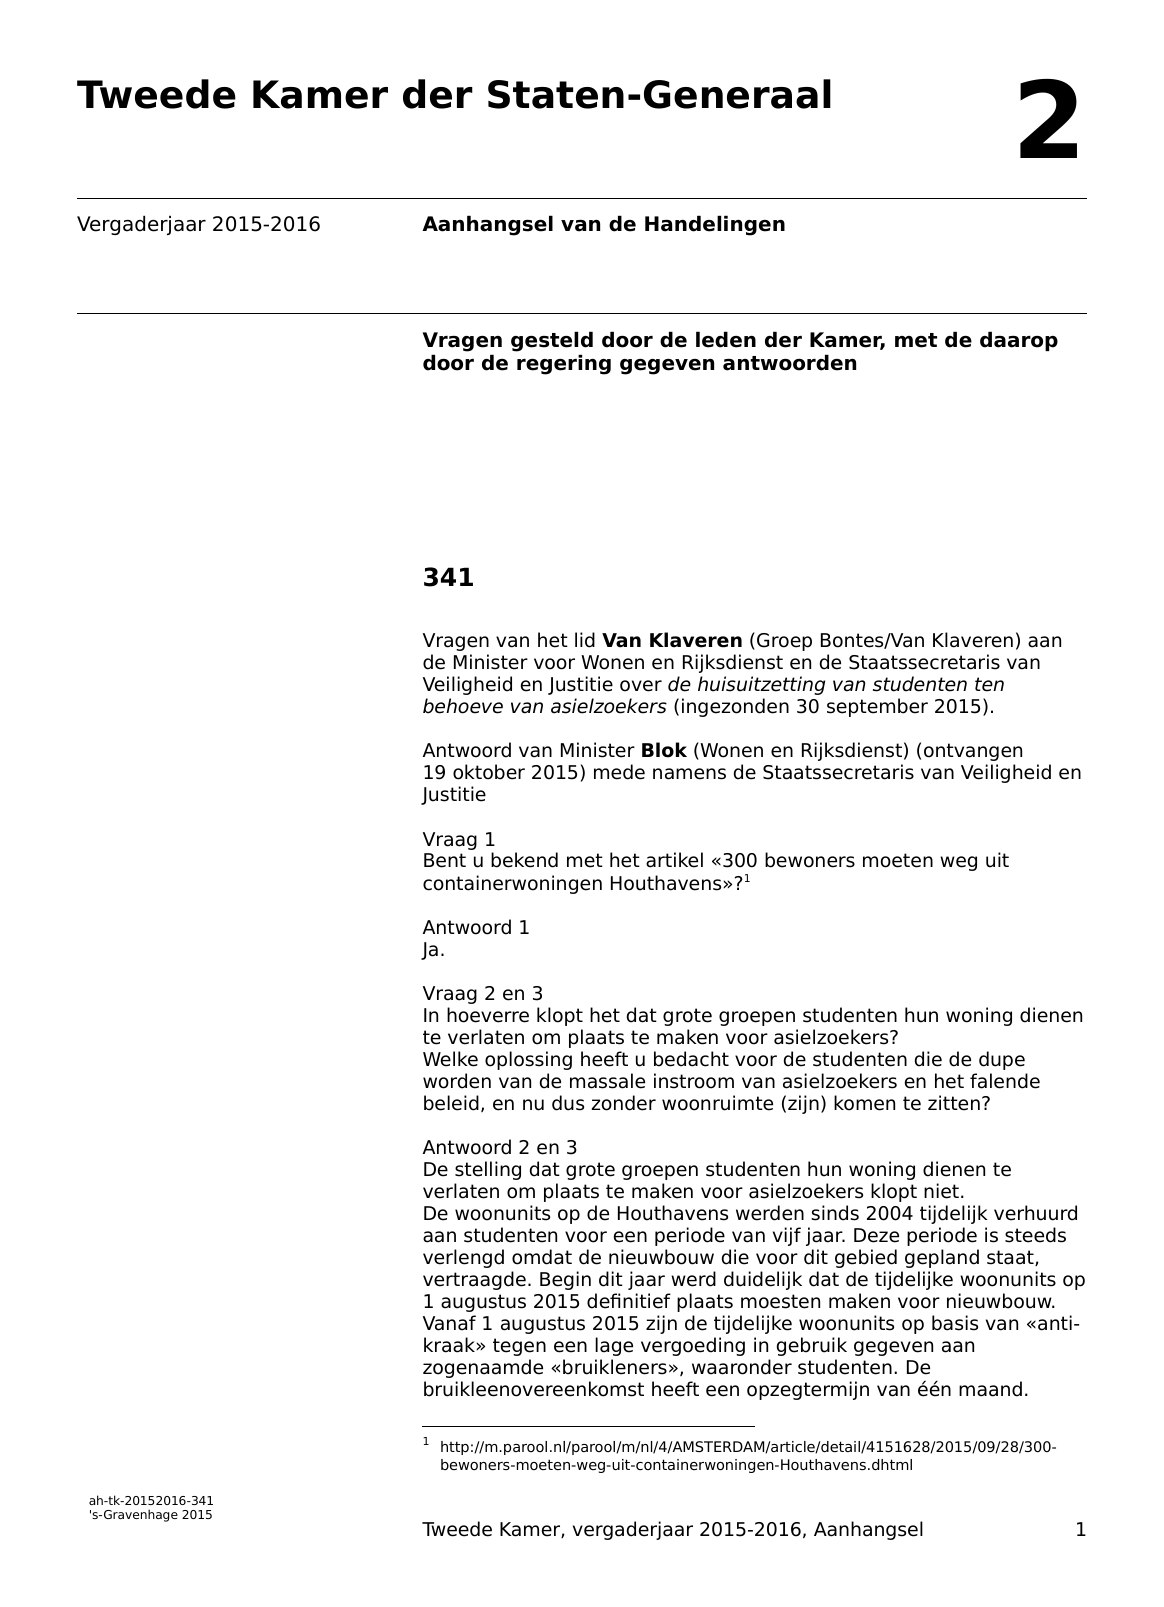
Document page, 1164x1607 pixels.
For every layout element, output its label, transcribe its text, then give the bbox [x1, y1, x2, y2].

text In hoeverre klopt het dat grote groepen studenten hun woning dienen te verlaten om plaats te maken voor asielzoekers? [422, 1005, 1087, 1049]
table_header 2 [886, 59, 1087, 198]
text Antwoord 2 en 3 [422, 1137, 1087, 1159]
text Vraag 1 [422, 828, 1087, 850]
table_cell Vragen gesteld door de leden der Kamer, met de daarop door de regering gegeven antwoorden [422, 314, 1087, 375]
text Antwoord van Minister Blok (Wonen en Rijksdienst) (ontvangen 19 oktober 2015) mede namens de Staatssecretaris van Veiligheid en Justitie [422, 740, 1087, 806]
text Ja. [422, 938, 1087, 961]
text Welke oplossing heeft u bedacht voor de studenten die de dupe worden van de massale instroom van asielzoekers en het falende beleid, en nu dus zonder woonruimte (zijn) komen te zitten? [422, 1049, 1087, 1114]
table_cell Vergaderjaar 2015-2016 [77, 199, 422, 313]
text Vragen van het lid Van Klaveren (Groep Bontes/Van Klaveren) aan de Minister voor Wonen en Rijksdienst en de Staatssecretaris van Veiligheid en Justitie over de huisuitzetting van studenten ten behoeve van asielzoekers (ingezonden 30 september 2015). [422, 630, 1087, 718]
text ah-tk-20152016-341 [88, 1494, 323, 1508]
table_cell [77, 314, 422, 375]
table_cell Aanhangsel van de Handelingen [422, 199, 1087, 313]
text Bent u bekend met het artikel «300 bewoners moeten weg uit containerwoningen Houthavens»? [422, 850, 1087, 894]
text Antwoord 1 [422, 917, 1087, 938]
text De woonunits op de Houthavens werden sinds 2004 tijdelijk verhuurd aan studenten voor een periode van vijf jaar. Deze periode is steeds verlengd omdat de nieuwbouw die voor dit gebied gepland staat, vertraagde. Begin dit jaar werd duidelijk dat de tijdelijke woonunits op 1 augustus 2015 definitief plaats moesten maken voor nieuwbouw. Vanaf 1 augustus 2015 zijn de tijdelijke woonunits op basis van «anti-kraak» tegen een lage vergoeding in gebruik gegeven aan zogenaamde «bruikleners», waaronder studenten. De bruikleenovereenkomst heeft een opzegtermijn van één maand. [422, 1203, 1087, 1401]
table_header Tweede Kamer der Staten-Generaal [77, 59, 886, 198]
text De stelling dat grote groepen studenten hun woning dienen te verlaten om plaats te maken voor asielzoekers klopt niet. [422, 1159, 1087, 1203]
text 's-Gravenhage 2015 [88, 1508, 323, 1522]
text 341 [422, 563, 1087, 592]
text Vraag 2 en 3 [422, 983, 1087, 1005]
text http://m.parool.nl/parool/m/nl/4/AMSTERDAM/article/detail/4151628/2015/09/28/300-bewoners-moeten-weg-uit-containerwoningen-Houthavens.dhtml [422, 1435, 1087, 1474]
